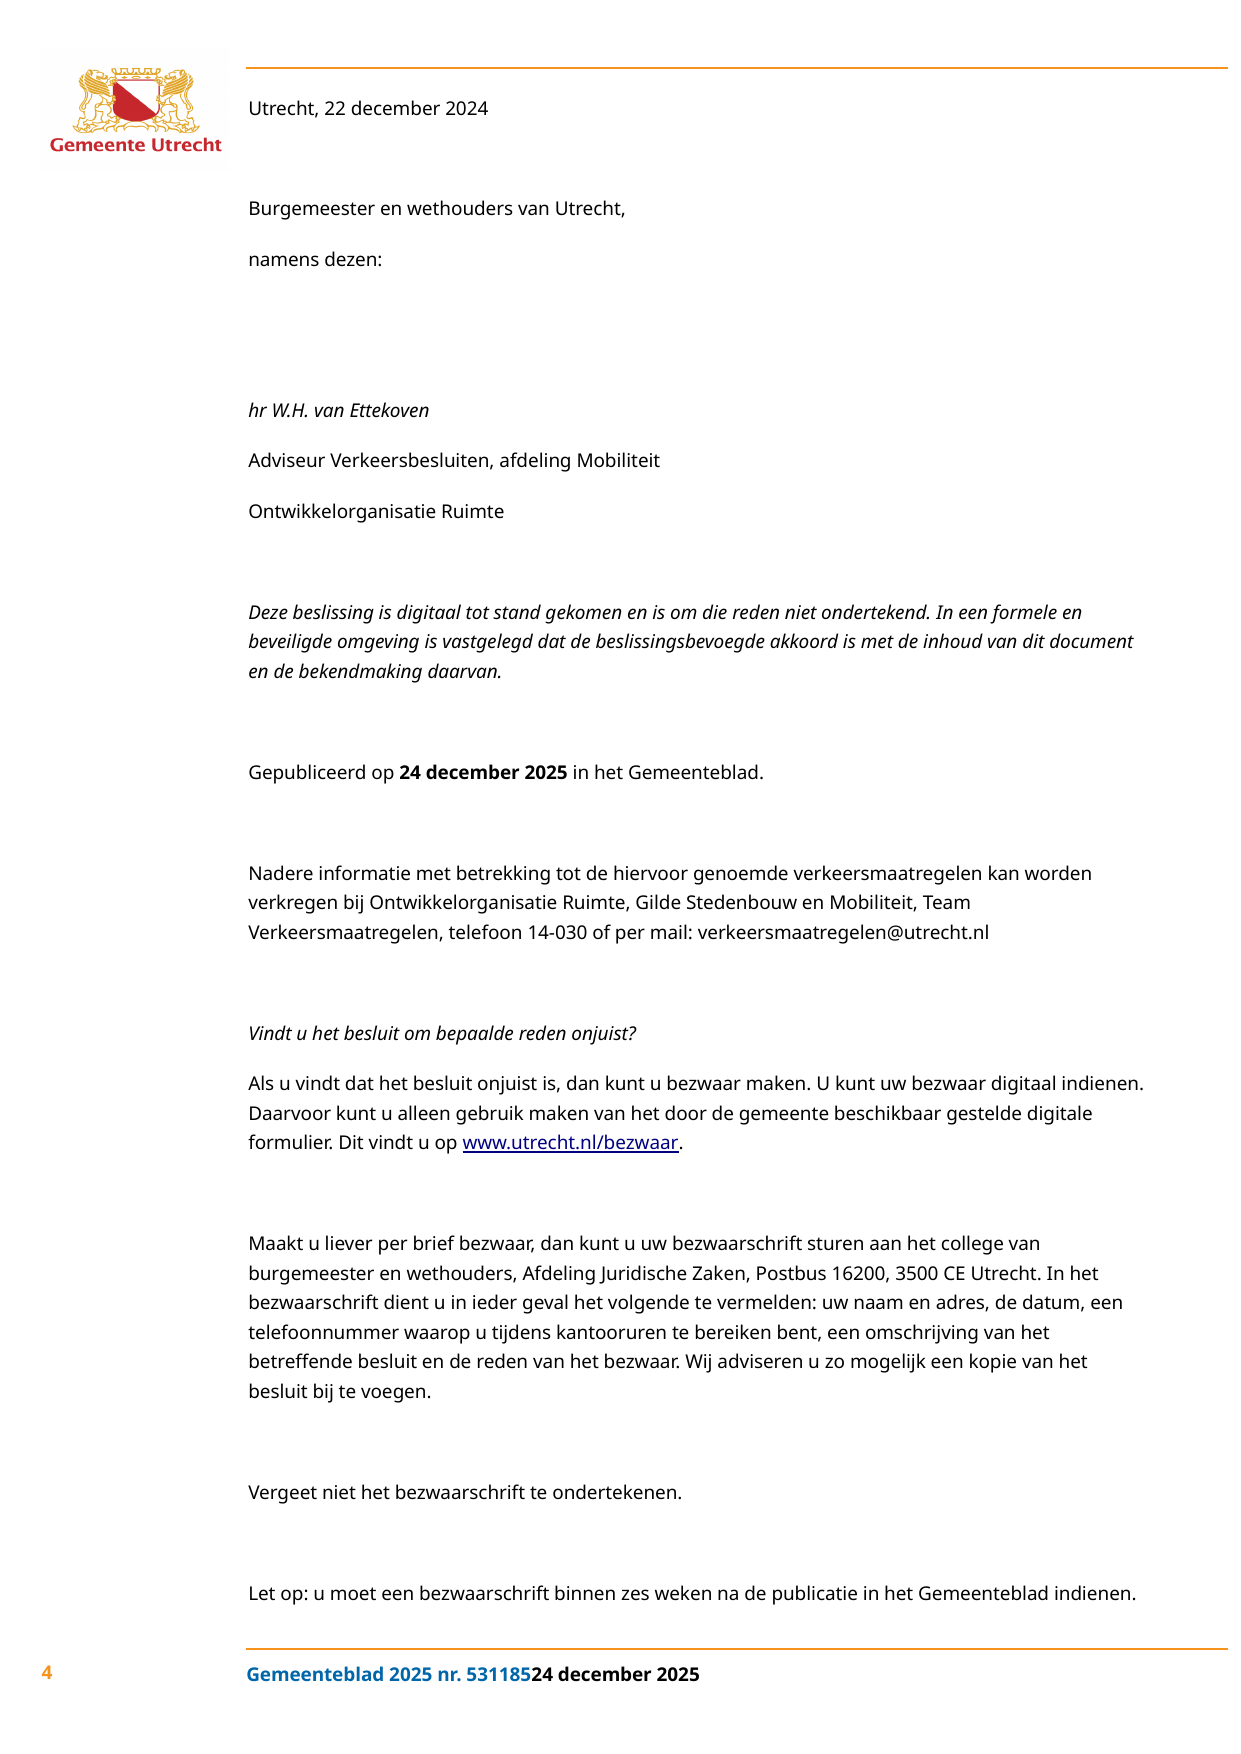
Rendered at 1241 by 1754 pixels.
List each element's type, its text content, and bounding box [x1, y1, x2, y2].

text namens dezen: [248, 246, 1152, 272]
text Vergeet niet het bezwaarschrift te ondertekenen. [248, 1479, 1152, 1505]
text hr W.H. van Ettekoven [248, 397, 1152, 423]
text Ontwikkelorganisatie Ruimte [248, 498, 1152, 524]
text Vindt u het besluit om bepaalde reden onjuist? [248, 1020, 1152, 1046]
text Gepubliceerd op 24 december 2025 in het Gemeenteblad. [248, 759, 1152, 785]
picture [41, 47, 231, 172]
text Als u vindt dat het besluit onjuist is, dan kunt u bezwaar maken. U kunt uw bezwaar digitaal indienen. Daarvoor kunt u alleen gebruik maken van het door de gemeente beschikbaar gestelde digitale formulier. Dit vindt u op www.utrecht.nl/bezwaar. [248, 1070, 1152, 1155]
text Adviseur Verkeersbesluiten, afdeling Mobiliteit [248, 448, 1152, 473]
text Nadere informatie met betrekking tot de hiervoor genoemde verkeersmaatregelen kan worden verkregen bij Ontwikkelorganisatie Ruimte, Gilde Stedenbouw en Mobiliteit, Team Verkeersmaatregelen, telefoon 14-030 of per mail: verkeersmaatregelen@utrecht.nl [248, 860, 1152, 945]
text Utrecht, 22 december 2024 [248, 95, 1152, 121]
text Deze beslissing is digitaal tot stand gekomen en is om die reden niet ondertekend. In een formele en beveiligde omgeving is vastgelegd dat de beslissingsbevoegde akkoord is met de inhoud van dit document en de bekendmaking daarvan. [248, 599, 1152, 684]
text Let op: u moet een bezwaarschrift binnen zes weken na de publicatie in het Gemeenteblad indienen. [248, 1580, 1152, 1606]
text Maakt u liever per brief bezwaar, dan kunt u uw bezwaarschrift sturen aan het college van burgemeester en wethouders, Afdeling Juridische Zaken, Postbus 16200, 3500 CE Utrecht. In het bezwaarschrift dient u in ieder geval het volgende te vermelden: uw naam en adres, de datum, een telefoonnummer waarop u tijdens kantooruren te bereiken bent, een omschrijving van het betreffende besluit en de reden van het bezwaar. Wij adviseren u zo mogelijk een kopie van het besluit bij te voegen. [248, 1230, 1152, 1404]
text Burgemeester en wethouders van Utrecht, [248, 196, 1152, 221]
